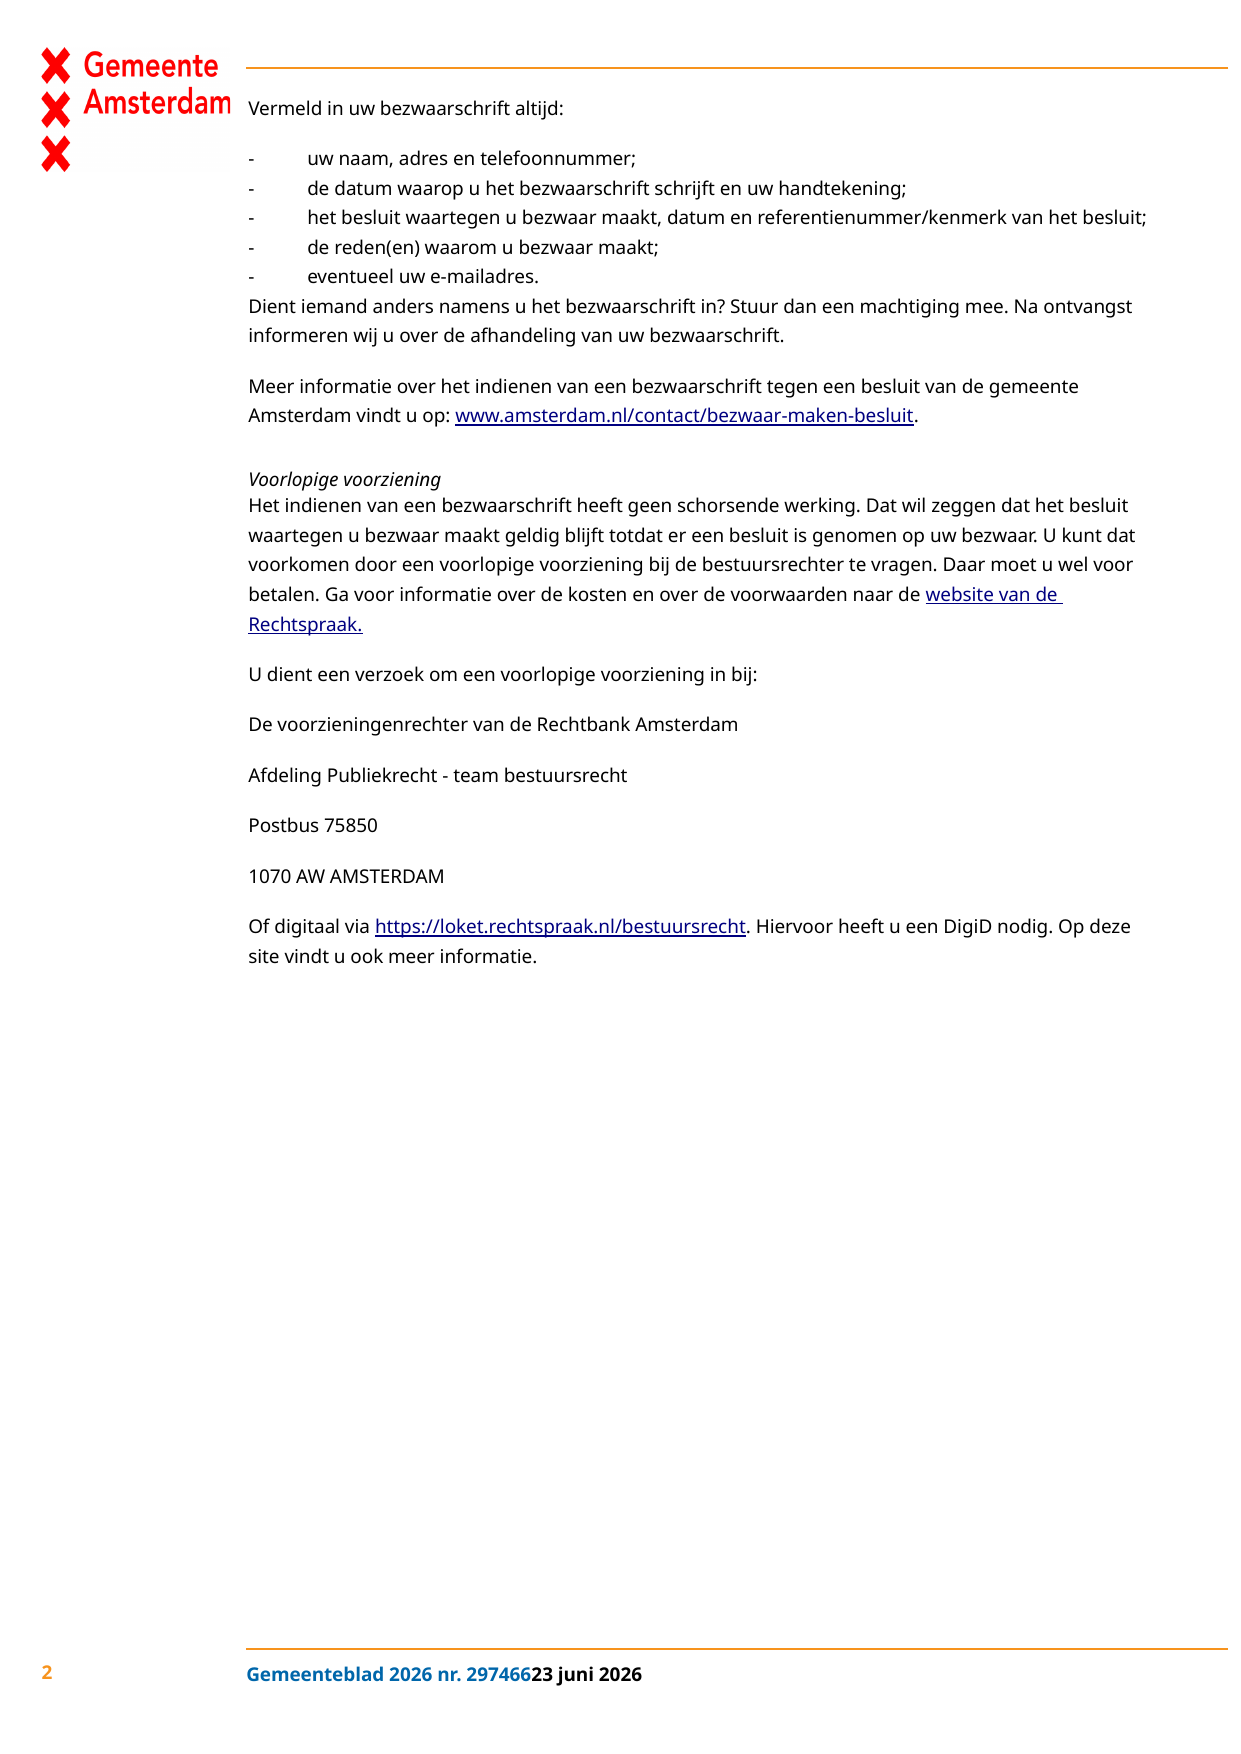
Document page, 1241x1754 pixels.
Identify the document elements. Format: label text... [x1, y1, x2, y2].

text Afdeling Publiekrecht - team bestuursrecht [248, 762, 1152, 788]
text Vermeld in uw bezwaarschrift altijd: [248, 95, 1152, 121]
picture [41, 47, 231, 172]
text Voorlopige voorziening [248, 467, 1152, 492]
list de reden(en) waarom u bezwaar maakt; [248, 234, 1152, 260]
list uw naam, adres en telefoonnummer; [248, 145, 1152, 171]
text Postbus 75850 [248, 812, 1152, 838]
list de datum waarop u het bezwaarschrift schrijft en uw handtekening; [248, 175, 1152, 201]
text Meer informatie over het indienen van een bezwaarschrift tegen een besluit van de gemeente Amsterdam vindt u op: www.amsterdam.nl/contact/bezwaar-maken-besluit. [248, 373, 1152, 428]
text De voorzieningenrechter van de Rechtbank Amsterdam [248, 712, 1152, 737]
text Dient iemand anders namens u het bezwaarschrift in? Stuur dan een machtiging mee. Na ontvangst informeren wij u over de afhandeling van uw bezwaarschrift. [248, 293, 1152, 348]
text Het indienen van een bezwaarschrift heeft geen schorsende werking. Dat wil zeggen dat het besluit waartegen u bezwaar maakt geldig blijft totdat er een besluit is genomen op uw bezwaar. U kunt dat voorkomen door een voorlopige voorziening bij de bestuursrechter te vragen. Daar moet u wel voor betalen. Ga voor informatie over de kosten en over de voorwaarden naar de website van de Rechtspraak. [248, 492, 1152, 636]
text Of digitaal via https://loket.rechtspraak.nl/bestuursrecht. Hiervoor heeft u een DigiD nodig. Op deze site vindt u ook meer informatie. [248, 913, 1152, 968]
list eventueel uw e-mailadres. [248, 263, 1152, 289]
text 1070 AW AMSTERDAM [248, 863, 1152, 888]
list het besluit waartegen u bezwaar maakt, datum en referentienummer/kenmerk van het besluit; [248, 204, 1152, 230]
text U dient een verzoek om een voorlopige voorziening in bij: [248, 661, 1152, 687]
